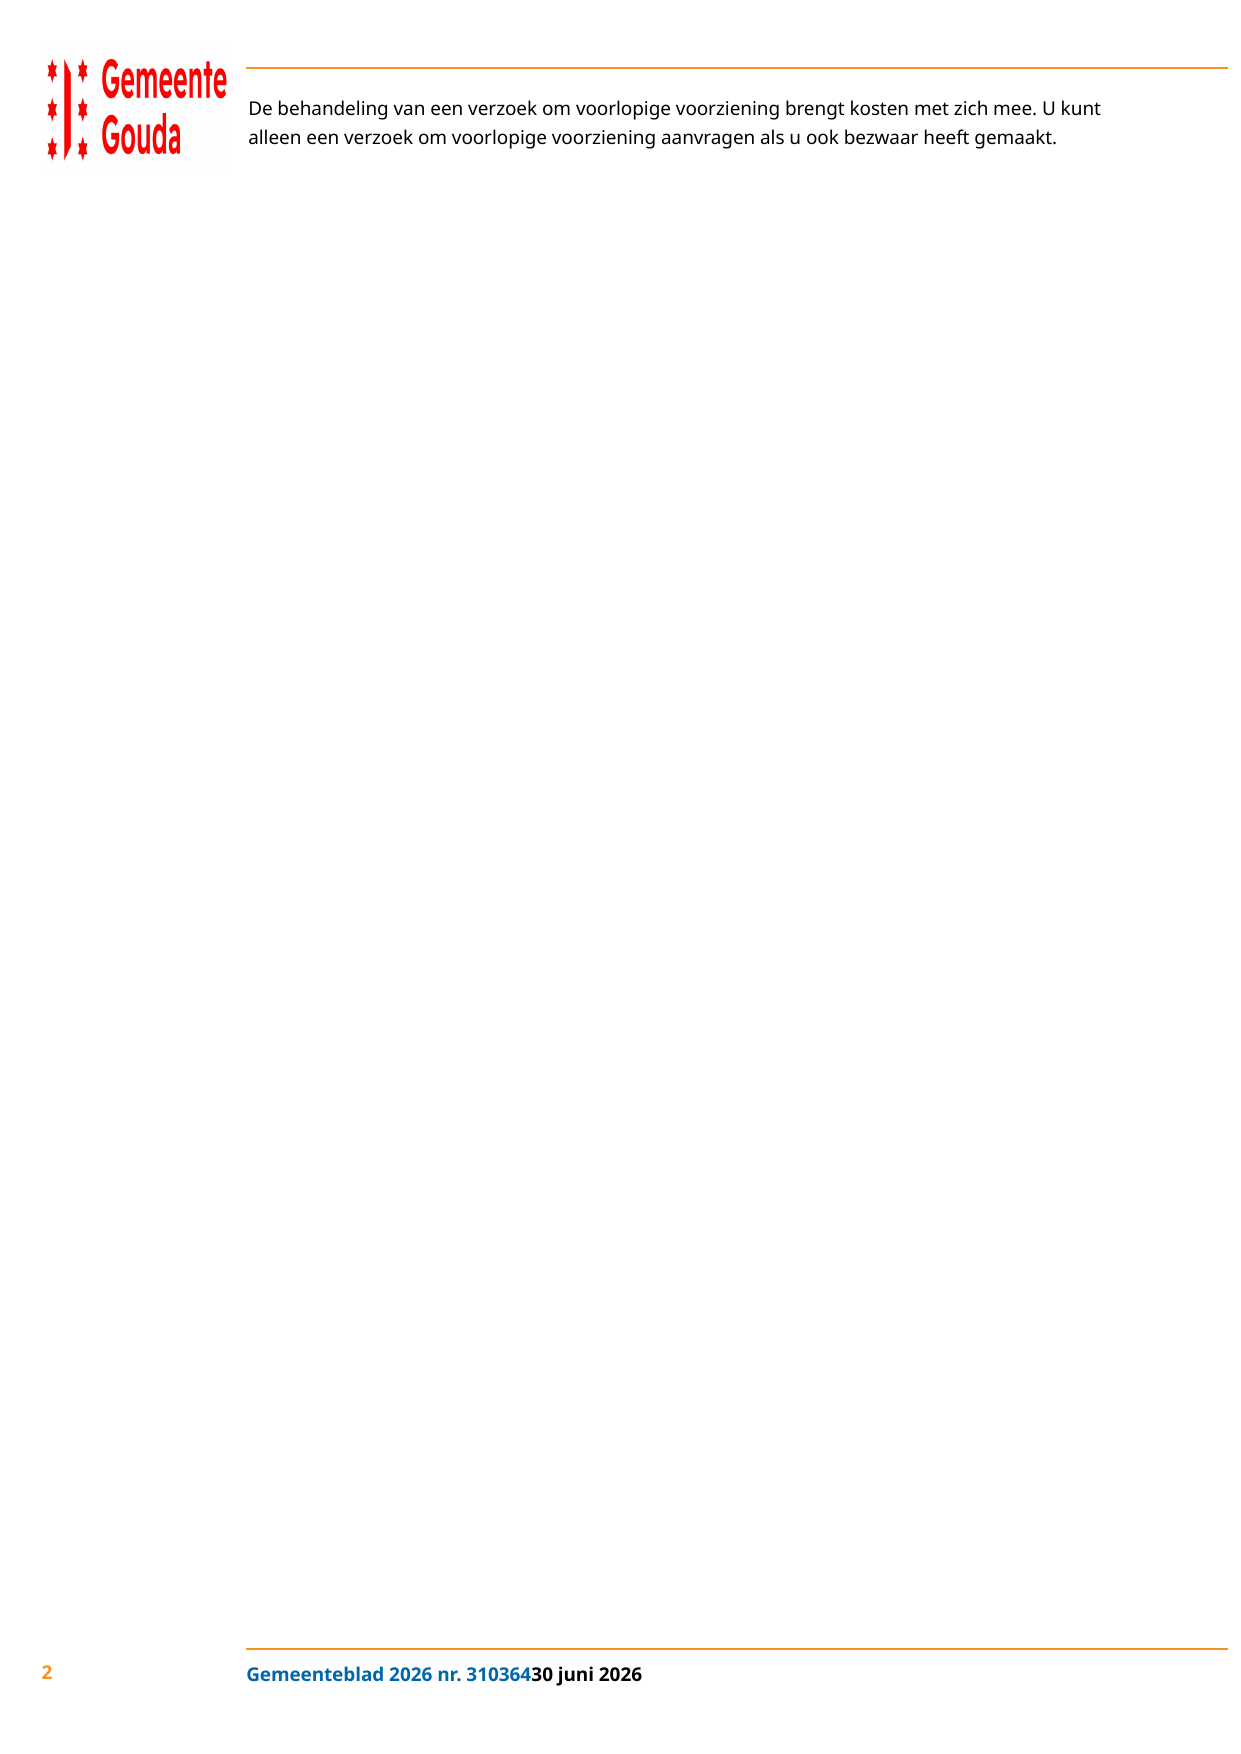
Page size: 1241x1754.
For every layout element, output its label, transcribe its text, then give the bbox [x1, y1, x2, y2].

picture [41, 47, 231, 172]
text De behandeling van een verzoek om voorlopige voorziening brengt kosten met zich mee. U kunt alleen een verzoek om voorlopige voorziening aanvragen als u ook bezwaar heeft gemaakt. [248, 95, 1152, 150]
